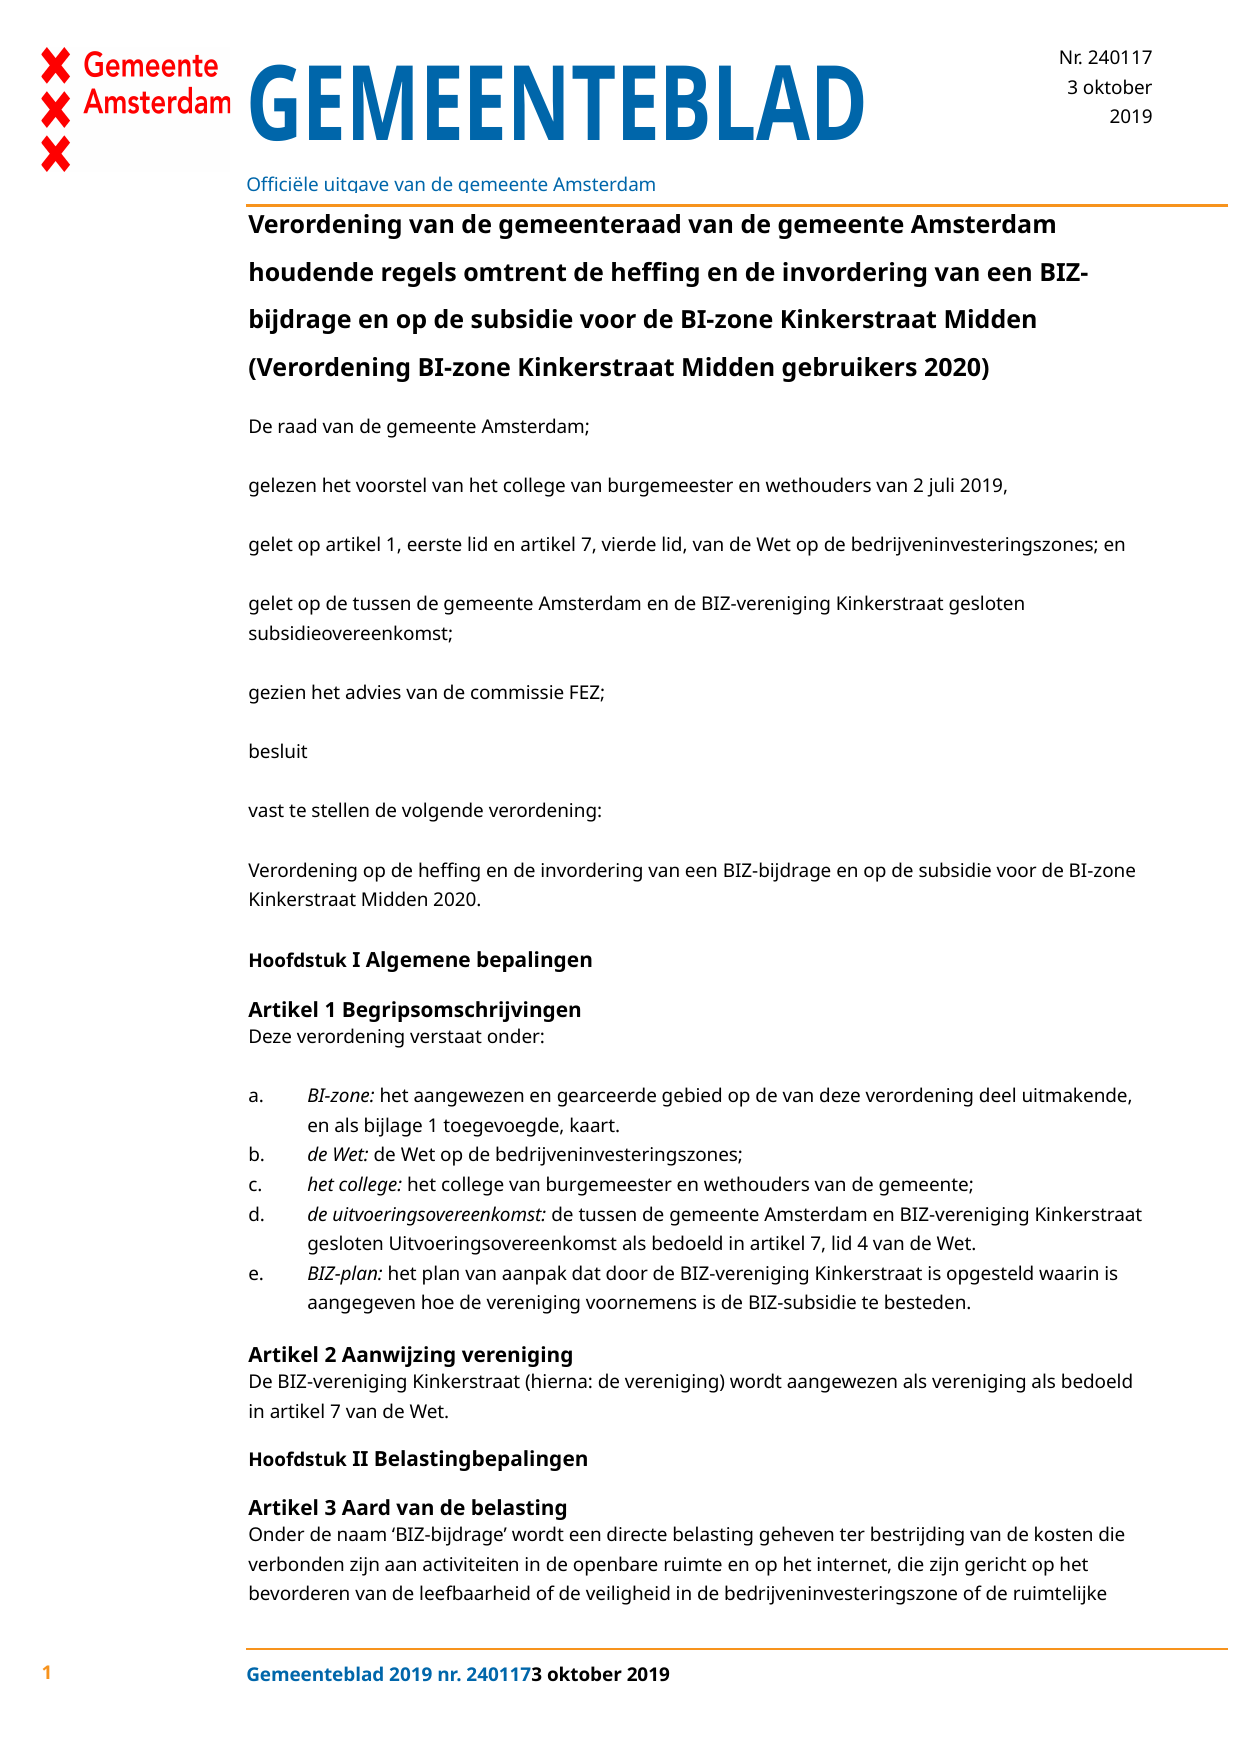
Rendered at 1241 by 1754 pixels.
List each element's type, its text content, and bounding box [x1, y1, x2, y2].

text gelet op artikel 1, eerste lid en artikel 7, vierde lid, van de Wet op de bedrijveninvesteringszones; en [248, 531, 1152, 557]
list BIZ-plan: het plan van aanpak dat door de BIZ-vereniging Kinkerstraat is opgesteld waarin is aangegeven hoe de vereniging voornemens is de BIZ-subsidie te besteden. [248, 1260, 1152, 1315]
text Artikel 1 Begripsomschrijvingen [248, 995, 1152, 1023]
text Hoofdstuk II Belastingbepalingen [248, 1444, 1152, 1472]
text Artikel 2 Aanwijzing vereniging [248, 1340, 1152, 1368]
list de uitvoeringsovereenkomst: de tussen de gemeente Amsterdam en BIZ-vereniging Kinkerstraat gesloten Uitvoeringsovereenkomst als bedoeld in artikel 7, lid 4 van de Wet. [248, 1201, 1152, 1256]
text De raad van de gemeente Amsterdam; [248, 413, 1152, 439]
list de Wet: de Wet op de bedrijveninvesteringszones; [248, 1142, 1152, 1167]
text De BIZ-vereniging Kinkerstraat (hierna: de vereniging) wordt aangewezen als vereniging als bedoeld in artikel 7 van de Wet. [248, 1368, 1152, 1424]
text gelet op de tussen de gemeente Amsterdam en de BIZ-vereniging Kinkerstraat gesloten subsidieovereenkomst; [248, 591, 1152, 646]
text Hoofdstuk I Algemene bepalingen [248, 946, 1152, 974]
text gelezen het voorstel van het college van burgemeester en wethouders van 2 juli 2019, [248, 472, 1152, 498]
text Artikel 3 Aard van de belasting [248, 1493, 1152, 1521]
text Onder de naam ‘BIZ-bijdrage’ wordt een directe belasting geheven ter bestrijding van de kosten die verbonden zijn aan activiteiten in de openbare ruimte en op het internet, die zijn gericht op het bevorderen van de leefbaarheid of de veiligheid in de bedrijveninvesteringszone of de ruimtelijke [248, 1521, 1152, 1606]
text Verordening van de gemeenteraad van de gemeente Amsterdam houdende regels omtrent de heffing en de invordering van een BIZ-bijdrage en op de subsidie voor de BI-zone Kinkerstraat Midden (Verordening BI-zone Kinkerstraat Midden gebruikers 2020) [248, 207, 1152, 384]
text Verordening op de heffing en de invordering van een BIZ-bijdrage en op de subsidie voor de BI-zone Kinkerstraat Midden 2020. [248, 857, 1152, 912]
text vast te stellen de volgende verordening: [248, 798, 1152, 823]
text besluit [248, 738, 1152, 764]
list het college: het college van burgemeester en wethouders van de gemeente; [248, 1171, 1152, 1197]
list BI-zone: het aangewezen en gearceerde gebied op de van deze verordening deel uitmakende, en als bijlage 1 toegevoegde, kaart. [248, 1082, 1152, 1138]
text Deze verordening verstaat onder: [248, 1023, 1152, 1049]
picture [41, 47, 231, 172]
text gezien het advies van de commissie FEZ; [248, 679, 1152, 705]
